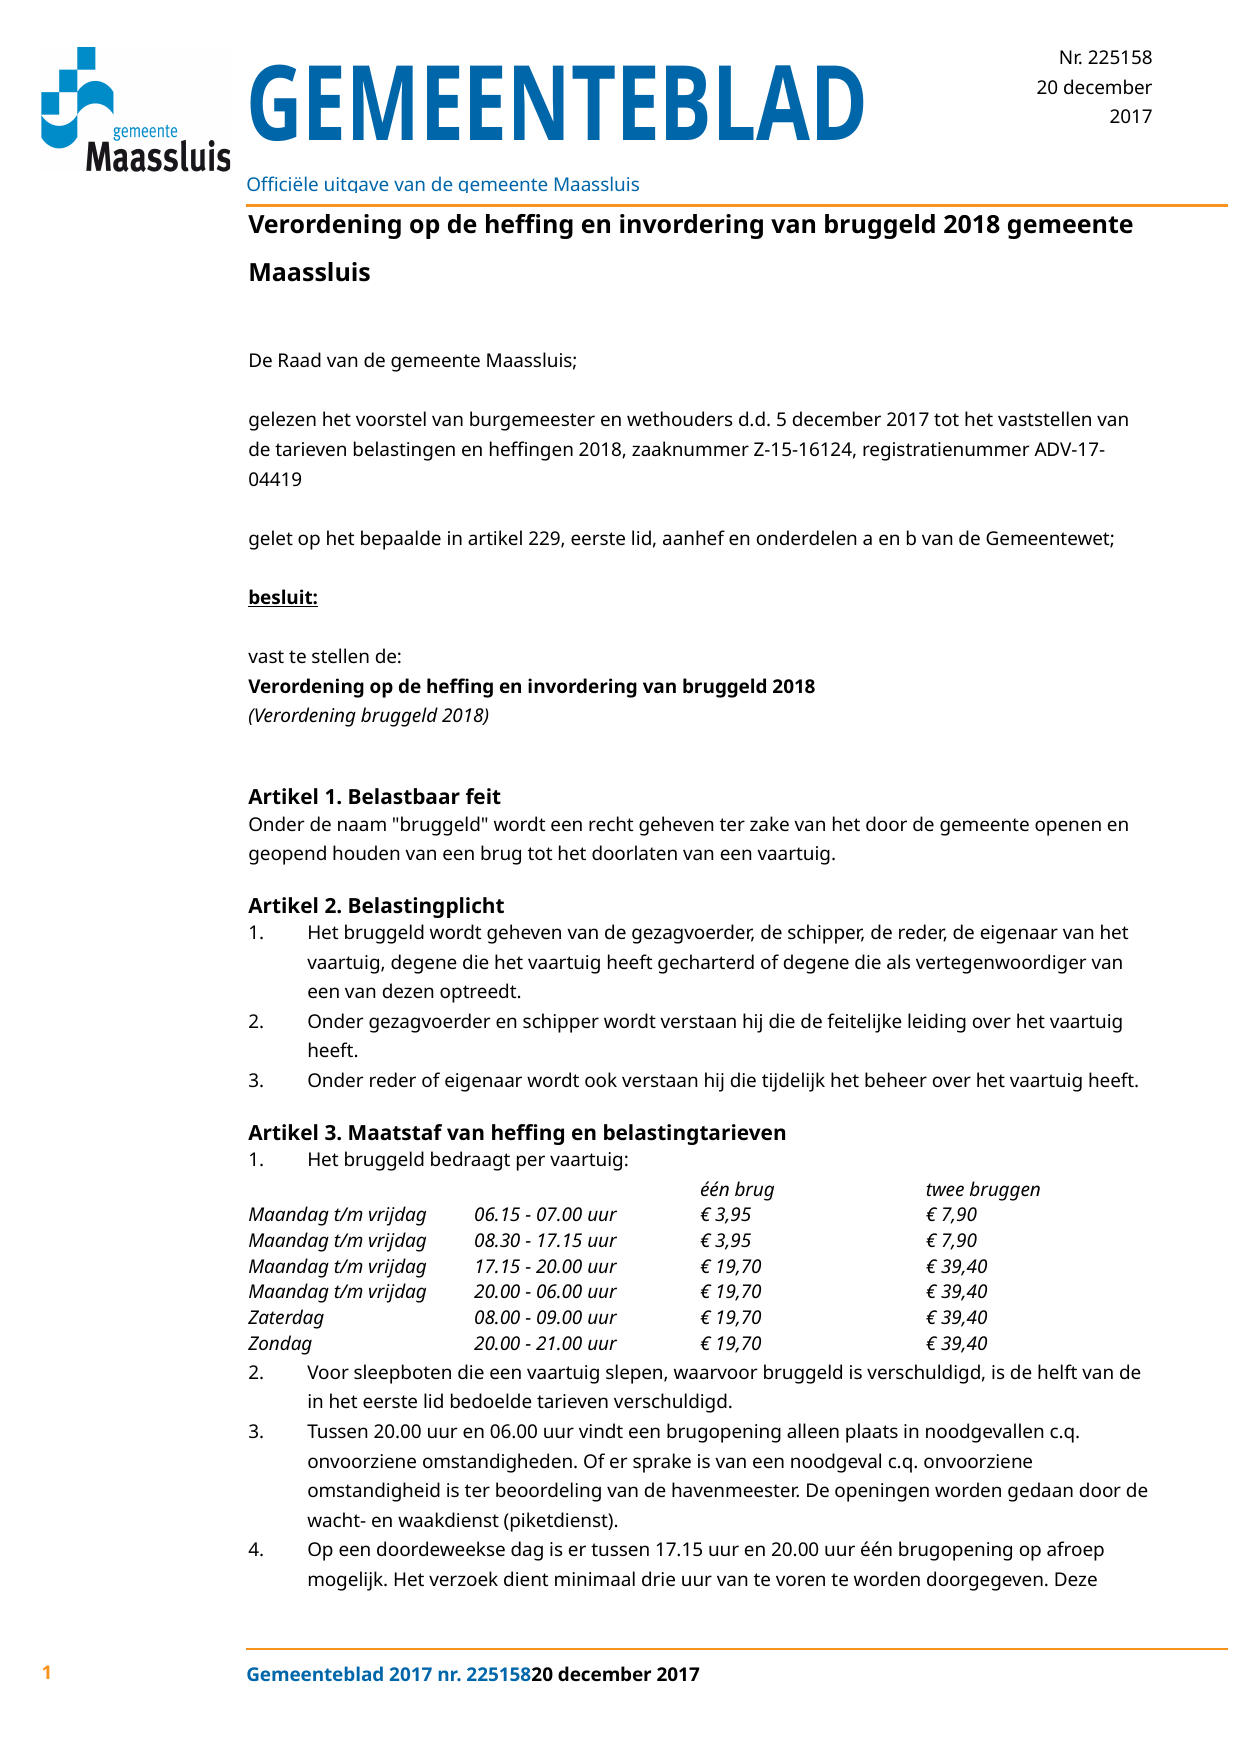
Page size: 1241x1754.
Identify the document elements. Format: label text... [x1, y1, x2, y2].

table_cell € 7,90 [926, 1227, 1152, 1253]
list Op een doordeweekse dag is er tussen 17.15 uur en 20.00 uur één brugopening op afroep mogelijk. Het verzoek dient minimaal drie uur van te voren te worden doorgegeven. Deze [248, 1537, 1152, 1592]
text Onder de naam "bruggeld" wordt een recht geheven ter zake van het door de gemeente openen en geopend houden van een brug tot het doorlaten van een vaartuig. [248, 811, 1152, 866]
list Tussen 20.00 uur en 06.00 uur vindt een brugopening alleen plaats in noodgevallen c.q. onvoorziene omstandigheden. Of er sprake is van een noodgeval c.q. onvoorziene omstandigheid is ter beoordeling van de havenmeester. De openingen worden gedaan door de wacht- en waakdienst (piketdienst). [248, 1418, 1152, 1533]
table_cell € 19,70 [700, 1305, 926, 1330]
text De Raad van de gemeente Maassluis; [248, 347, 1152, 373]
table_cell € 39,40 [926, 1279, 1152, 1304]
list Onder reder of eigenaar wordt ook verstaan hij die tijdelijk het beheer over het vaartuig heeft. [248, 1067, 1152, 1093]
table_cell 20.00 - 21.00 uur [474, 1330, 700, 1356]
text Artikel 3. Maatstaf van heffing en belastingtarieven [248, 1118, 1152, 1146]
list Het bruggeld bedraagt per vaartuig: [248, 1146, 1152, 1172]
table_cell € 19,70 [700, 1279, 926, 1304]
table_header twee bruggen [926, 1176, 1152, 1202]
list Voor sleepboten die een vaartuig slepen, waarvoor bruggeld is verschuldigd, is de helft van de in het eerste lid bedoelde tarieven verschuldigd. [248, 1359, 1152, 1414]
table_cell € 19,70 [700, 1253, 926, 1279]
table_cell € 19,70 [700, 1330, 926, 1356]
table_header één brug [700, 1176, 926, 1202]
picture [41, 47, 77, 92]
text Verordening op de heffing en invordering van bruggeld 2018 [248, 673, 1152, 699]
table_cell € 39,40 [926, 1253, 1152, 1279]
text Artikel 1. Belastbaar feit [248, 782, 1152, 811]
table_cell Zondag [248, 1330, 474, 1356]
table_cell 06.15 - 07.00 uur [474, 1202, 700, 1227]
text gelezen het voorstel van burgemeester en wethouders d.d. 5 december 2017 tot het vaststellen van de tarieven belastingen en heffingen 2018, zaaknummer Z-15-16124, registratienummer ADV-17-04419 [248, 407, 1152, 492]
table_cell € 3,95 [700, 1202, 926, 1227]
table_cell Maandag t/m vrijdag [248, 1253, 474, 1279]
list Onder gezagvoerder en schipper wordt verstaan hij die de feitelijke leiding over het vaartuig heeft. [248, 1008, 1152, 1063]
picture [41, 47, 231, 172]
table_cell Zaterdag [248, 1305, 474, 1330]
text Artikel 2. Belastingplicht [248, 891, 1152, 919]
table_cell € 39,40 [926, 1305, 1152, 1330]
list Het bruggeld wordt geheven van de gezagvoerder, de schipper, de reder, de eigenaar van het vaartuig, degene die het vaartuig heeft gecharterd of degene die als vertegenwoordiger van een van dezen optreedt. [248, 919, 1152, 1004]
text (Verordening bruggeld 2018) [248, 702, 1152, 728]
table_cell Maandag t/m vrijdag [248, 1227, 474, 1253]
table_header [248, 1176, 700, 1202]
table_cell 20.00 - 06.00 uur [474, 1279, 700, 1304]
table_cell 17.15 - 20.00 uur [474, 1253, 700, 1279]
text Verordening op de heffing en invordering van bruggeld 2018 gemeente Maassluis [248, 207, 1152, 288]
table_cell Maandag t/m vrijdag [248, 1279, 474, 1304]
text gelet op het bepaalde in artikel 229, eerste lid, aanhef en onderdelen a en b van de Gemeentewet; [248, 525, 1152, 551]
table_cell € 3,95 [700, 1227, 926, 1253]
text vast te stellen de: [248, 643, 1152, 669]
table_cell 08.00 - 09.00 uur [474, 1305, 700, 1330]
table_cell € 39,40 [926, 1330, 1152, 1356]
table_cell Maandag t/m vrijdag [248, 1202, 474, 1227]
table_cell € 7,90 [926, 1202, 1152, 1227]
table_cell 08.30 - 17.15 uur [474, 1227, 700, 1253]
text besluit: [248, 584, 1152, 610]
